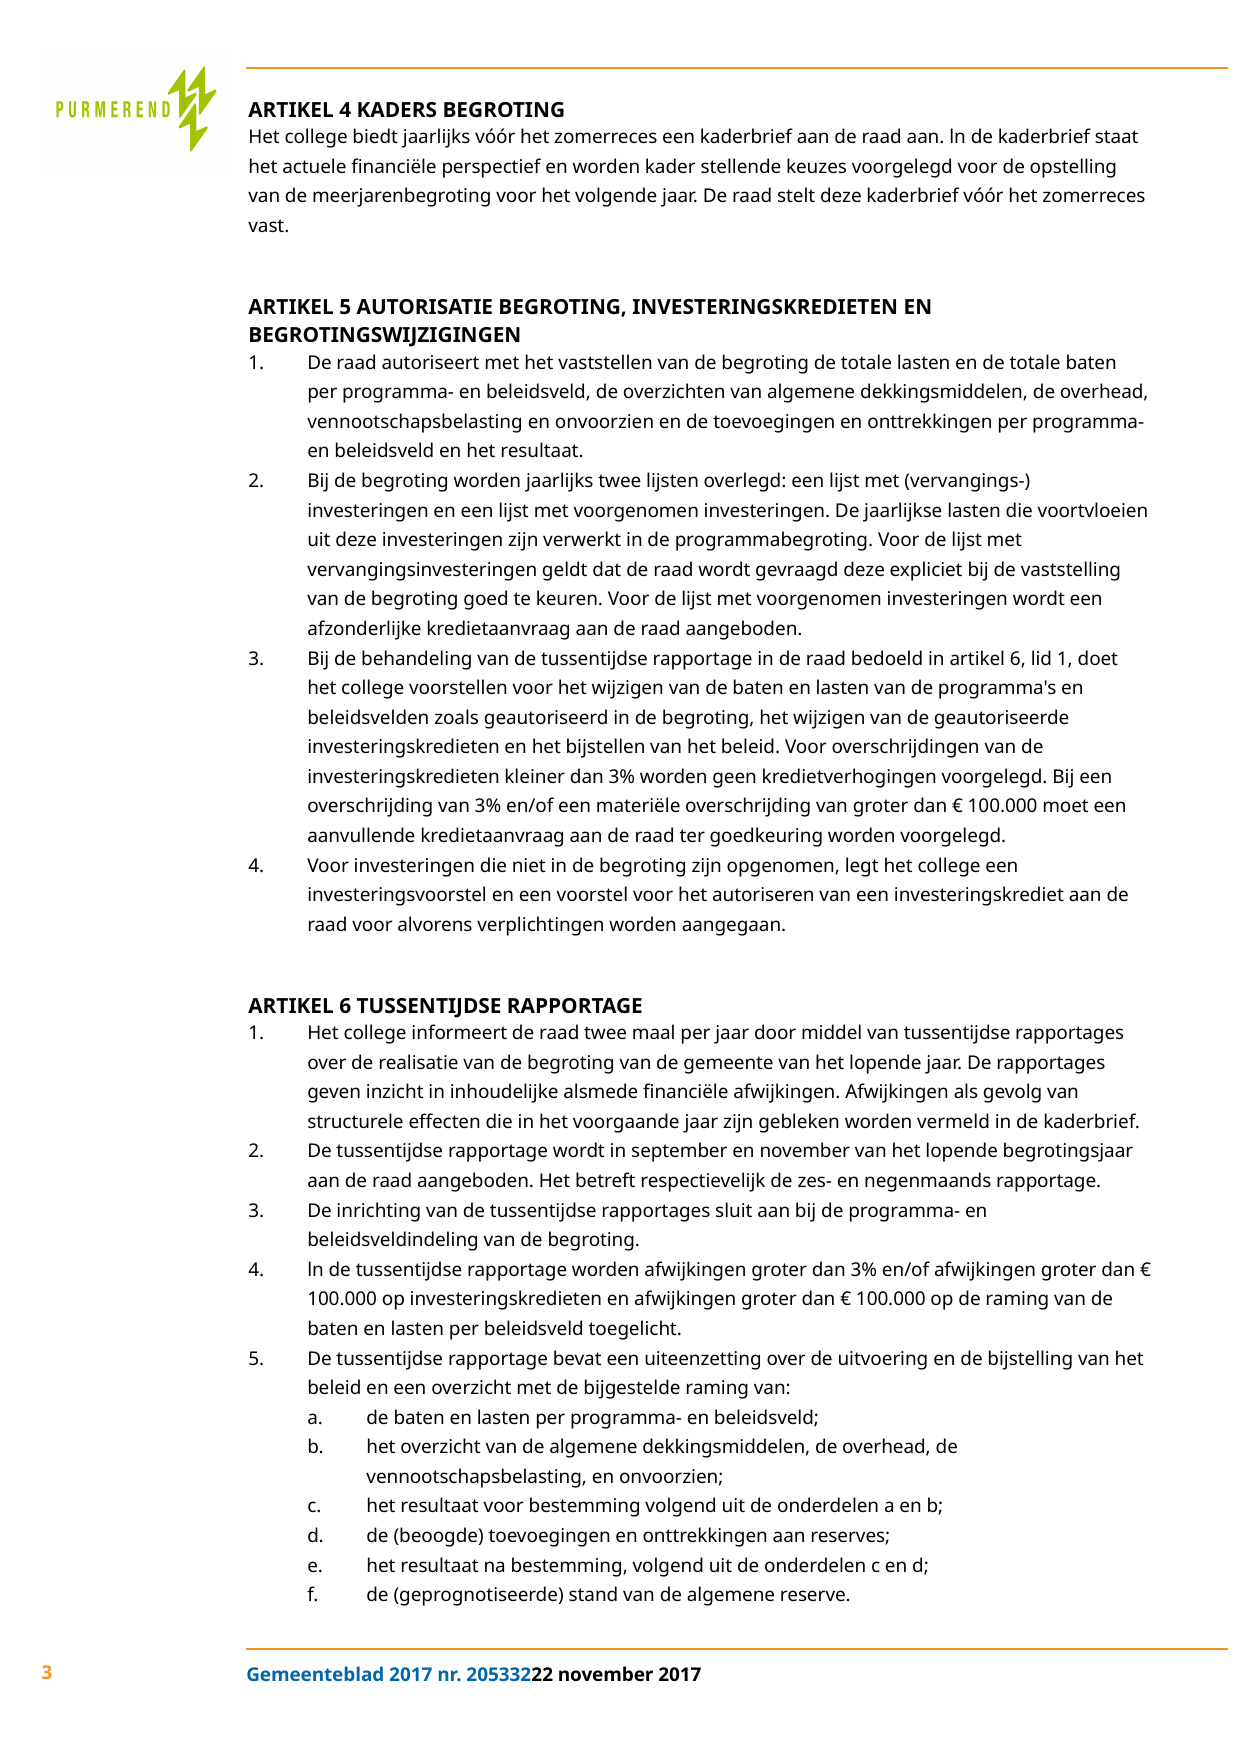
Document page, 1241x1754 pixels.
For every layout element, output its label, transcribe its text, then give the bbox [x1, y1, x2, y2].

list de baten en lasten per programma- en beleidsveld; [307, 1404, 1152, 1430]
text Het college biedt jaarlijks vóór het zomerreces een kaderbrief aan de raad aan. ln de kaderbrief staat het actuele financiële perspectief en worden kader stellende keuzes voorgelegd voor de opstelling van de meerjarenbegroting voor het volgende jaar. De raad stelt deze kaderbrief vóór het zomerreces vast. [248, 123, 1152, 238]
text ARTIKEL 4 KADERS BEGROTING [248, 95, 1152, 123]
list Bij de behandeling van de tussentijdse rapportage in de raad bedoeld in artikel 6, lid 1, doet het college voorstellen voor het wijzigen van de baten en lasten van de programma's en beleidsvelden zoals geautoriseerd in de begroting, het wijzigen van de geautoriseerde investeringskredieten en het bijstellen van het beleid. Voor overschrijdingen van de investeringskredieten kleiner dan 3% worden geen kredietverhogingen voorgelegd. Bij een overschrijding van 3% en/of een materiële overschrijding van groter dan € 100.000 moet een aanvullende kredietaanvraag aan de raad ter goedkeuring worden voorgelegd. [248, 645, 1152, 848]
text ARTIKEL 6 TUSSENTIJDSE RAPPORTAGE [248, 991, 1152, 1019]
list het resultaat voor bestemming volgend uit de onderdelen a en b; [307, 1493, 1152, 1518]
list De raad autoriseert met het vaststellen van de begroting de totale lasten en de totale baten per programma- en beleidsveld, de overzichten van algemene dekkingsmiddelen, de overhead, vennootschapsbelasting en onvoorzien en de toevoegingen en onttrekkingen per programma- en beleidsveld en het resultaat. [248, 349, 1152, 463]
list de (beoogde) toevoegingen en onttrekkingen aan reserves; [307, 1522, 1152, 1548]
picture [41, 47, 231, 172]
list het overzicht van de algemene dekkingsmiddelen, de overhead, de vennootschapsbelasting, en onvoorzien; [307, 1433, 1152, 1489]
list de (geprognotiseerde) stand van de algemene reserve. [307, 1581, 1152, 1607]
text ARTIKEL 5 AUTORISATIE BEGROTING, INVESTERINGSKREDIETEN EN BEGROTINGSWIJZIGINGEN [248, 292, 1152, 349]
list ln de tussentijdse rapportage worden afwijkingen groter dan 3% en/of afwijkingen groter dan € 100.000 op investeringskredieten en afwijkingen groter dan € 100.000 op de raming van de baten en lasten per beleidsveld toegelicht. [248, 1256, 1152, 1341]
list Het college informeert de raad twee maal per jaar door middel van tussentijdse rapportages over de realisatie van de begroting van de gemeente van het lopende jaar. De rapportages geven inzicht in inhoudelijke alsmede financiële afwijkingen. Afwijkingen als gevolg van structurele effecten die in het voorgaande jaar zijn gebleken worden vermeld in de kaderbrief. [248, 1019, 1152, 1134]
list het resultaat na bestemming, volgend uit de onderdelen c en d; [307, 1552, 1152, 1578]
list De tussentijdse rapportage wordt in september en november van het lopende begrotingsjaar aan de raad aangeboden. Het betreft respectievelijk de zes- en negenmaands rapportage. [248, 1138, 1152, 1193]
list Voor investeringen die niet in de begroting zijn opgenomen, legt het college een investeringsvoorstel en een voorstel voor het autoriseren van een investeringskrediet aan de raad voor alvorens verplichtingen worden aangegaan. [248, 852, 1152, 937]
list Bij de begroting worden jaarlijks twee lijsten overlegd: een lijst met (vervangings-) investeringen en een lijst met voorgenomen investeringen. De jaarlijkse lasten die voortvloeien uit deze investeringen zijn verwerkt in de programmabegroting. Voor de lijst met vervangingsinvesteringen geldt dat de raad wordt gevraagd deze expliciet bij de vaststelling van de begroting goed te keuren. Voor de lijst met voorgenomen investeringen wordt een afzonderlijke kredietaanvraag aan de raad aangeboden. [248, 467, 1152, 641]
list De inrichting van de tussentijdse rapportages sluit aan bij de programma- en beleidsveldindeling van de begroting. [248, 1197, 1152, 1252]
list De tussentijdse rapportage bevat een uiteenzetting over de uitvoering en de bijstelling van het beleid en een overzicht met de bijgestelde raming van: [248, 1345, 1152, 1400]
